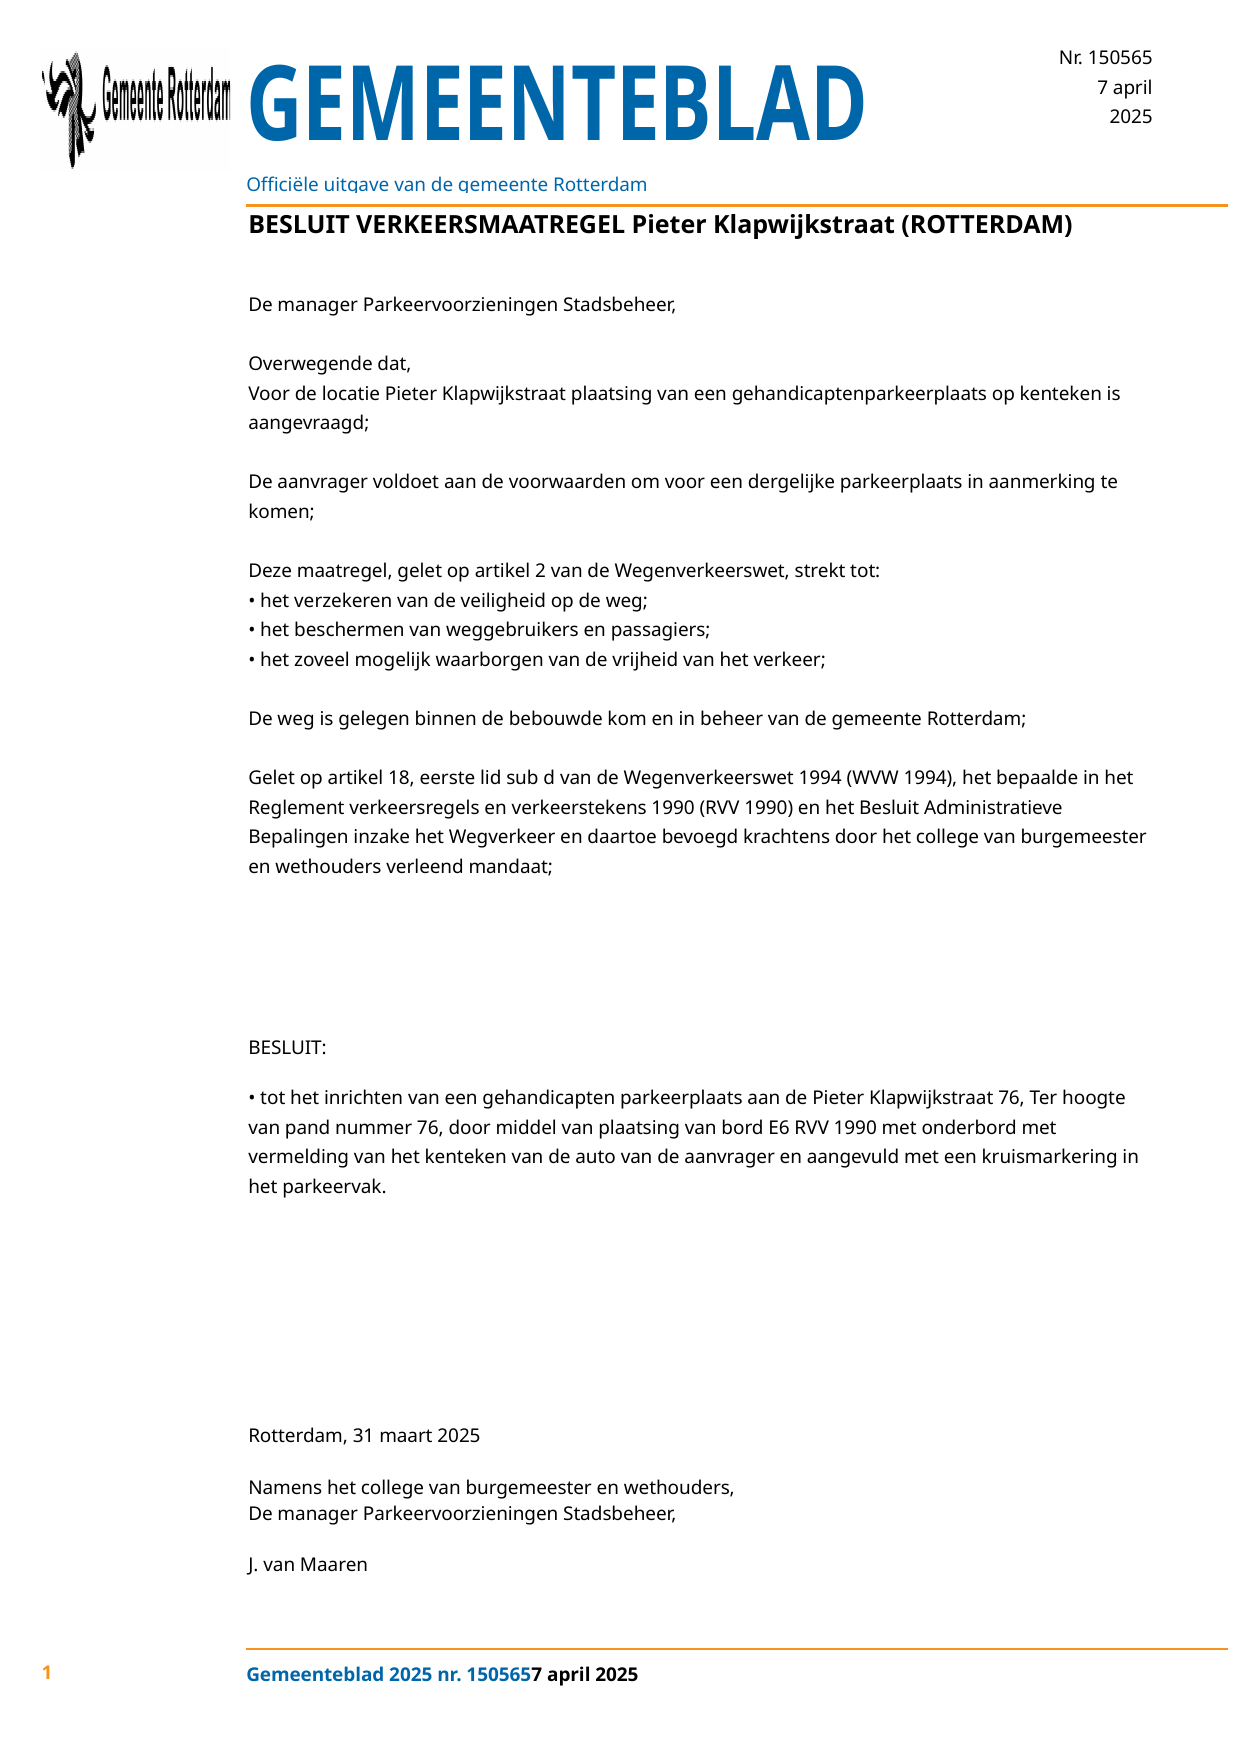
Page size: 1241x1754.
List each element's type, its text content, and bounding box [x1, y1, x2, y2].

text Rotterdam, 31 maart 2025 [248, 1423, 1152, 1448]
text Overwegende dat, [248, 350, 1152, 376]
text J. van Maaren [248, 1551, 1152, 1577]
text BESLUIT VERKEERSMAATREGEL Pieter Klapwijkstraat (ROTTERDAM) [248, 207, 1152, 241]
picture [41, 47, 231, 172]
text • tot het inrichten van een gehandicapten parkeerplaats aan de Pieter Klapwijkstraat 76, Ter hoogte van pand nummer 76, door middel van plaatsing van bord E6 RVV 1990 met onderbord met vermelding van het kenteken van de auto van de aanvrager en aangevuld met een kruismarkering in het parkeervak. [248, 1084, 1152, 1199]
text BESLUIT: [248, 1034, 1152, 1060]
text De manager Parkeervoorzieningen Stadsbeheer, [248, 291, 1152, 317]
text De manager Parkeervoorzieningen Stadsbeheer, [248, 1500, 1152, 1526]
text • het verzekeren van de veiligheid op de weg; [248, 587, 1152, 613]
text De weg is gelegen binnen de bebouwde kom en in beheer van de gemeente Rotterdam; [248, 705, 1152, 731]
text Namens het college van burgemeester en wethouders, [248, 1474, 1152, 1500]
text De aanvrager voldoet aan de voorwaarden om voor een dergelijke parkeerplaats in aanmerking te komen; [248, 468, 1152, 524]
text Voor de locatie Pieter Klapwijkstraat plaatsing van een gehandicaptenparkeerplaats op kenteken is aangevraagd; [248, 380, 1152, 435]
text Gelet op artikel 18, eerste lid sub d van de Wegenverkeerswet 1994 (WVW 1994), het bepaalde in het Reglement verkeersregels en verkeerstekens 1990 (RVV 1990) en het Besluit Administratieve Bepalingen inzake het Wegverkeer en daartoe bevoegd krachtens door het college van burgemeester en wethouders verleend mandaat; [248, 764, 1152, 879]
text • het beschermen van weggebruikers en passagiers; [248, 616, 1152, 642]
text • het zoveel mogelijk waarborgen van de vrijheid van het verkeer; [248, 646, 1152, 672]
text Deze maatregel, gelet op artikel 2 van de Wegenverkeerswet, strekt tot: [248, 557, 1152, 583]
